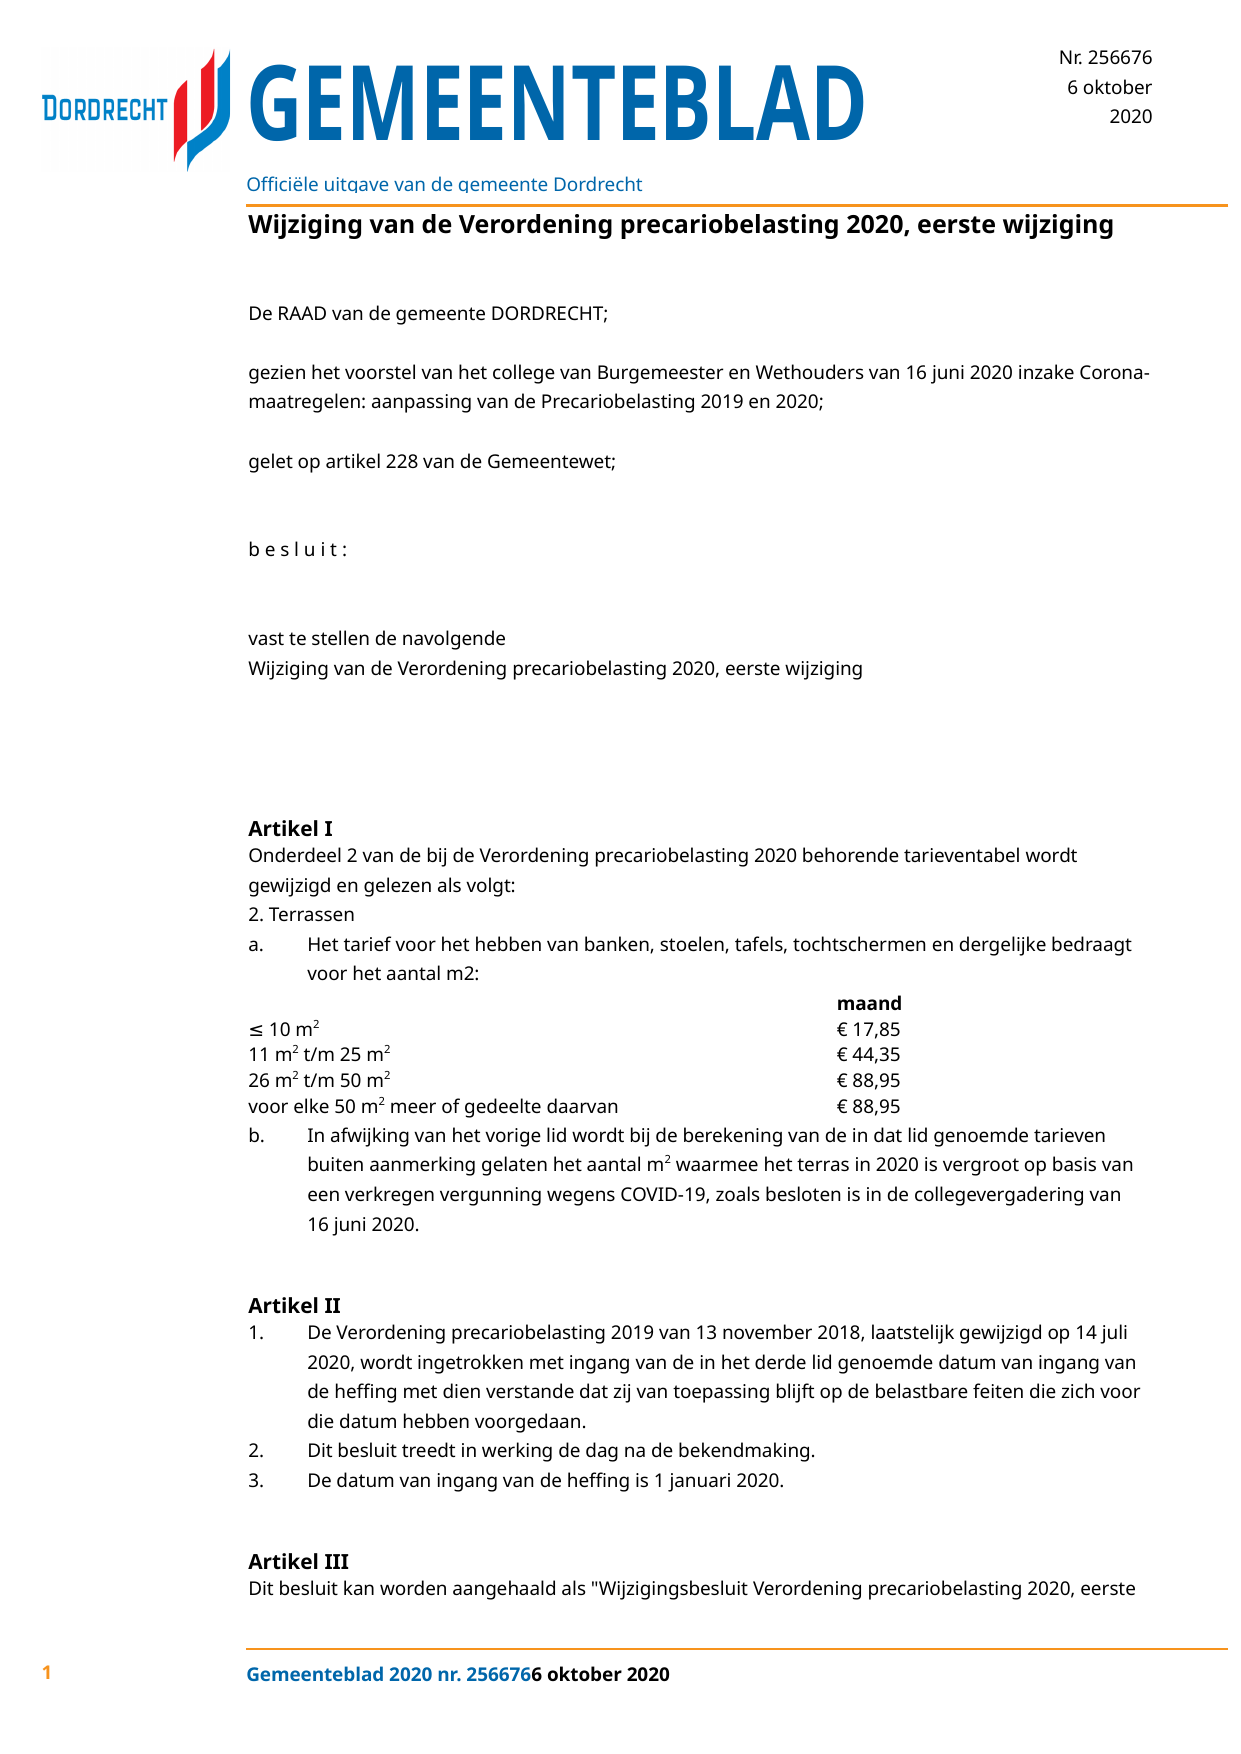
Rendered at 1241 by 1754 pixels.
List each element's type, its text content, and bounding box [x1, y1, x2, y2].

list In afwijking van het vorige lid wordt bij de berekening van de in dat lid genoemde tarieven buiten aanmerking gelaten het aantal m2 waarmee het terras in 2020 is vergroot op basis van een verkregen vergunning wegens COVID-19, zoals besloten is in de collegevergadering van 16 juni 2020. [248, 1122, 1152, 1237]
picture [41, 47, 231, 172]
table_cell € 44,35 [837, 1042, 1152, 1067]
list Dit besluit treedt in werking de dag na de bekendmaking. [248, 1438, 1152, 1463]
text Wijziging van de Verordening precariobelasting 2020, eerste wijziging [248, 655, 1152, 681]
table_cell € 88,95 [837, 1093, 1152, 1119]
list De Verordening precariobelasting 2019 van 13 november 2018, laatstelijk gewijzigd op 14 juli 2020, wordt ingetrokken met ingang van de in het derde lid genoemde datum van ingang van de heffing met dien verstande dat zij van toepassing blijft op de belastbare feiten die zich voor die datum hebben voorgedaan. [248, 1319, 1152, 1434]
text Artikel I [248, 814, 1152, 842]
text De RAAD van de gemeente DORDRECHT; [248, 300, 1152, 326]
text b e s l u i t : [248, 537, 1152, 562]
list Het tarief voor het hebben van banken, stoelen, tafels, tochtschermen en dergelijke bedraagt voor het aantal m2: [248, 931, 1152, 986]
text Artikel II [248, 1291, 1152, 1319]
text Dit besluit kan worden aangehaald als "Wijzigingsbesluit Verordening precariobelasting 2020, eerste [248, 1576, 1152, 1601]
text Onderdeel 2 van de bij de Verordening precariobelasting 2020 behorende tarieventabel wordt gewijzigd en gelezen als volgt: [248, 842, 1152, 897]
list De datum van ingang van de heffing is 1 januari 2020. [248, 1467, 1152, 1493]
table_header [248, 990, 837, 1016]
text gelet op artikel 228 van de Gemeentewet; [248, 448, 1152, 473]
table_header maand [837, 990, 1152, 1016]
text Artikel III [248, 1547, 1152, 1576]
text gezien het voorstel van het college van Burgemeester en Wethouders van 16 juni 2020 inzake Corona-maatregelen: aanpassing van de Precariobelasting 2019 en 2020; [248, 359, 1152, 414]
text 2. Terrassen [248, 901, 1152, 927]
table_cell 26 m2 t/m 50 m2 [248, 1068, 837, 1093]
table_cell 11 m2 t/m 25 m2 [248, 1042, 837, 1067]
table_cell ≤ 10 m2 [248, 1016, 837, 1042]
text Wijziging van de Verordening precariobelasting 2020, eerste wijziging [248, 207, 1152, 241]
text vast te stellen de navolgende [248, 625, 1152, 651]
table_cell voor elke 50 m2 meer of gedeelte daarvan [248, 1093, 837, 1119]
table_cell € 88,95 [837, 1068, 1152, 1093]
table_cell € 17,85 [837, 1016, 1152, 1042]
